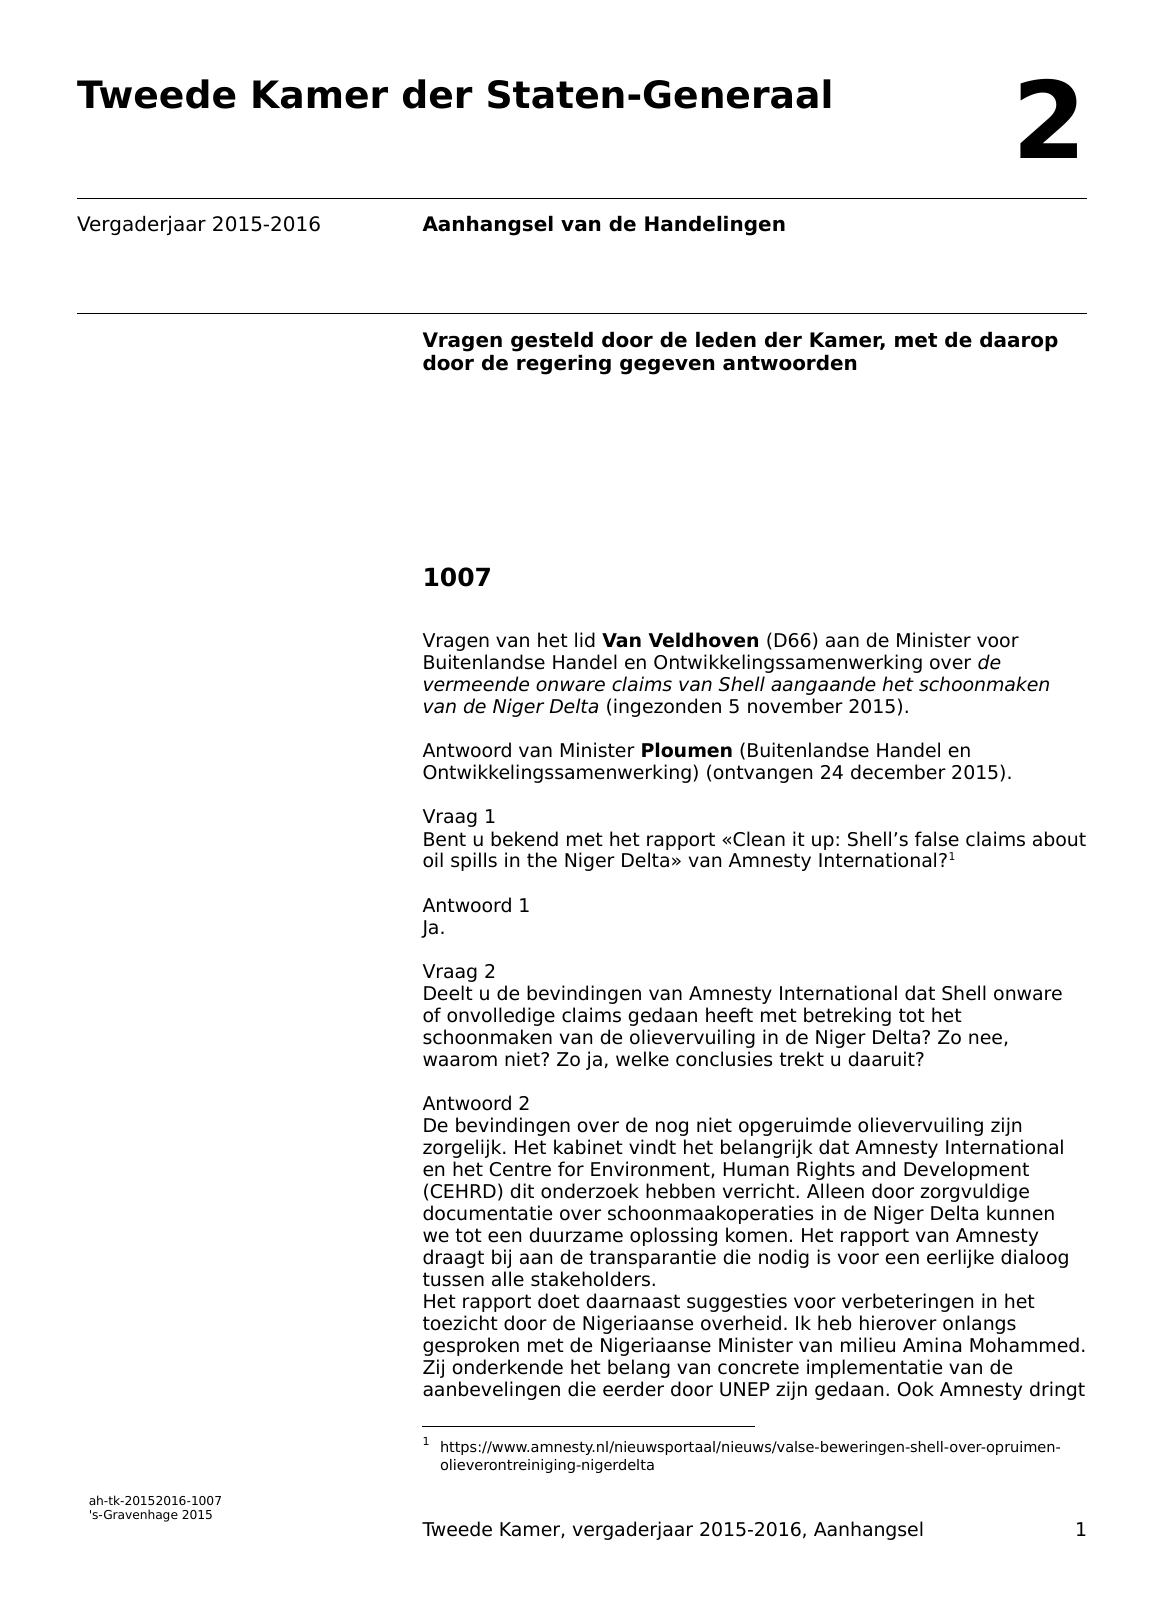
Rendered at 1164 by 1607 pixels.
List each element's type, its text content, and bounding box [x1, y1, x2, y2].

table_header 2 [886, 59, 1087, 198]
text Het rapport doet daarnaast suggesties voor verbeteringen in het toezicht door de Nigeriaanse overheid. Ik heb hierover onlangs gesproken met de Nigeriaanse Minister van milieu Amina Mohammed. Zij onderkende het belang van concrete implementatie van de aanbevelingen die eerder door UNEP zijn gedaan. Ook Amnesty dringt [422, 1291, 1087, 1401]
text Ja. [422, 917, 1087, 938]
text 1007 [422, 563, 1087, 592]
table_header Tweede Kamer der Staten-Generaal [77, 59, 886, 198]
text Antwoord van Minister Ploumen (Buitenlandse Handel en Ontwikkelingssamenwerking) (ontvangen 24 december 2015). [422, 740, 1087, 784]
table_cell Vragen gesteld door de leden der Kamer, met de daarop door de regering gegeven antwoorden [422, 314, 1087, 375]
text Vraag 1 [422, 806, 1087, 828]
text Vragen van het lid Van Veldhoven (D66) aan de Minister voor Buitenlandse Handel en Ontwikkelingssamenwerking over de vermeende onware claims van Shell aangaande het schoonmaken van de Niger Delta (ingezonden 5 november 2015). [422, 630, 1087, 718]
table_cell Vergaderjaar 2015-2016 [77, 199, 422, 313]
text Antwoord 2 [422, 1093, 1087, 1115]
text Vraag 2 [422, 961, 1087, 983]
text Bent u bekend met het rapport «Clean it up: Shell’s false claims about oil spills in the Niger Delta» van Amnesty International? [422, 828, 1087, 872]
text De bevindingen over de nog niet opgeruimde olievervuiling zijn zorgelijk. Het kabinet vindt het belangrijk dat Amnesty International en het Centre for Environment, Human Rights and Development (CEHRD) dit onderzoek hebben verricht. Alleen door zorgvuldige documentatie over schoonmaakoperaties in de Niger Delta kunnen we tot een duurzame oplossing komen. Het rapport van Amnesty draagt bij aan de transparantie die nodig is voor een eerlijke dialoog tussen alle stakeholders. [422, 1115, 1087, 1291]
text ah-tk-20152016-1007 [88, 1494, 323, 1508]
table_cell [77, 314, 422, 375]
text 's-Gravenhage 2015 [88, 1508, 323, 1522]
text Deelt u de bevindingen van Amnesty International dat Shell onware of onvolledige claims gedaan heeft met betreking tot het schoonmaken van de olievervuiling in de Niger Delta? Zo nee, waarom niet? Zo ja, welke conclusies trekt u daaruit? [422, 983, 1087, 1071]
text https://www.amnesty.nl/nieuwsportaal/nieuws/valse-beweringen-shell-over-opruimen-olieverontreiniging-nigerdelta [422, 1435, 1087, 1474]
text Antwoord 1 [422, 894, 1087, 917]
table_cell Aanhangsel van de Handelingen [422, 199, 1087, 313]
